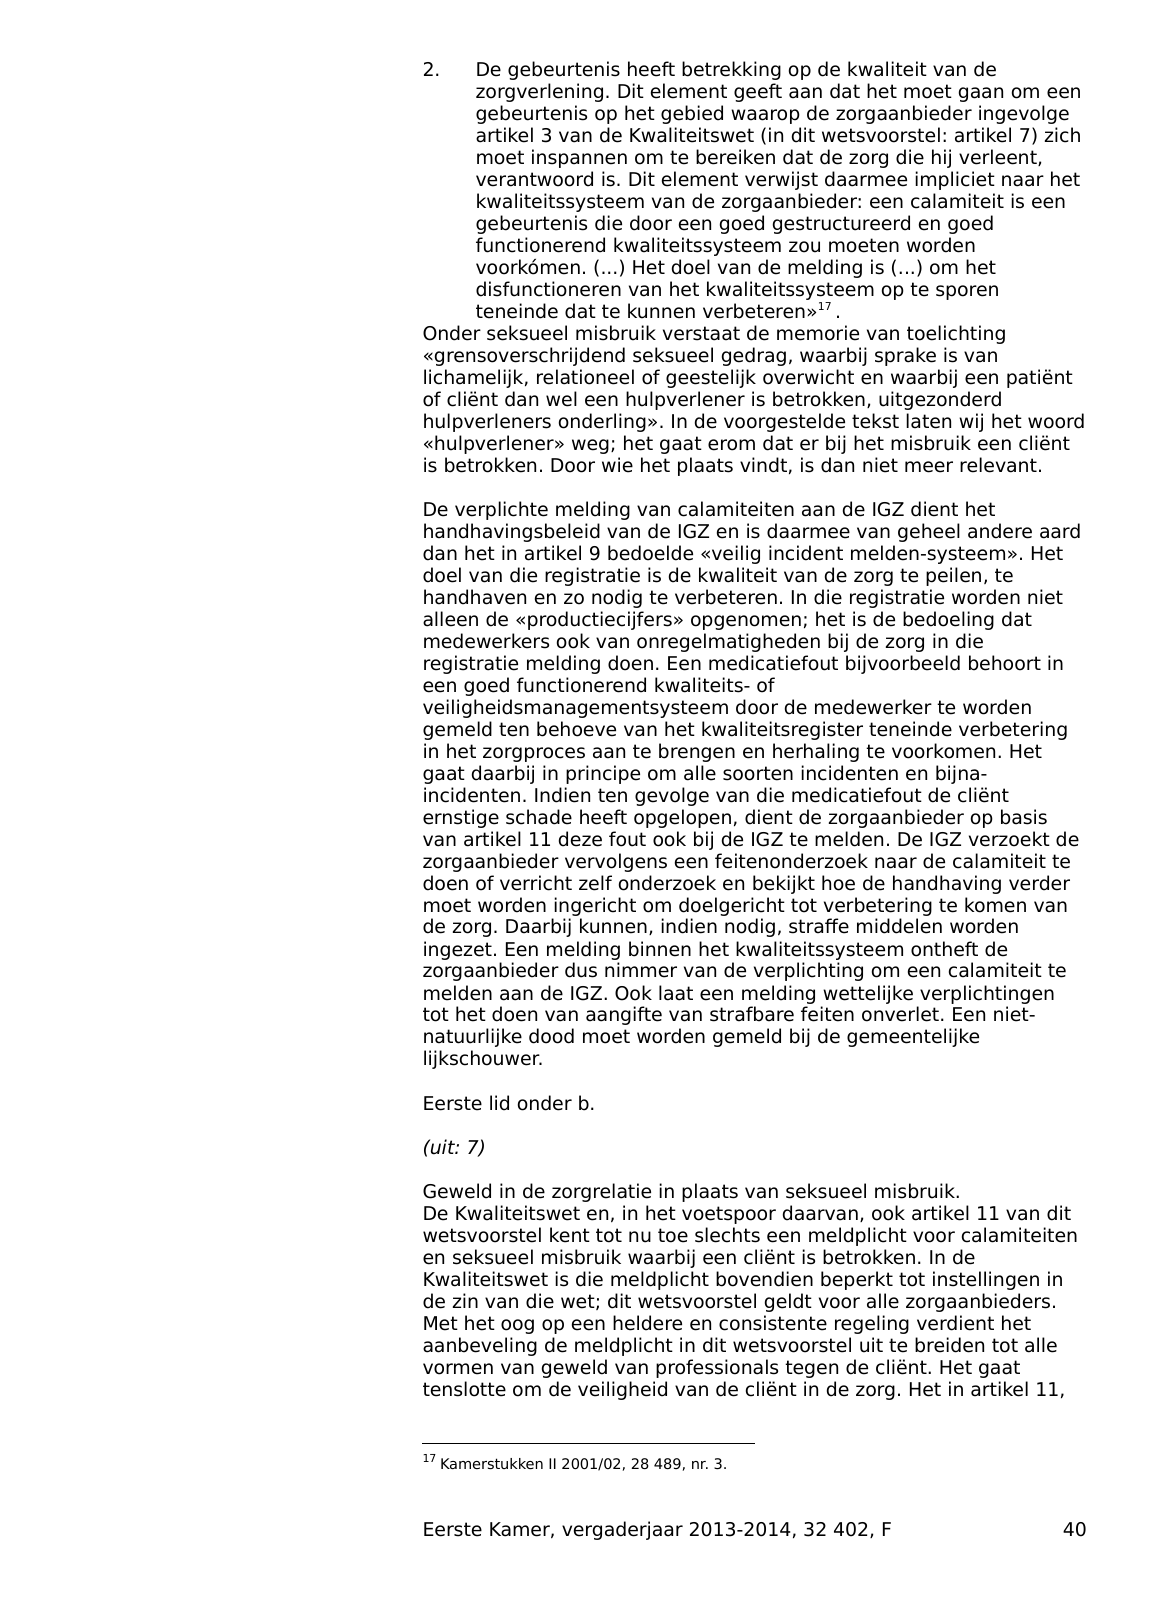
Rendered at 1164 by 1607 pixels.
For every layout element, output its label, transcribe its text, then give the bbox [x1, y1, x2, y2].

text De verplichte melding van calamiteiten aan de IGZ dient het handhavingsbeleid van de IGZ en is daarmee van geheel andere aard dan het in artikel 9 bedoelde «veilig incident melden-systeem». Het doel van die registratie is de kwaliteit van de zorg te peilen, te handhaven en zo nodig te verbeteren. In die registratie worden niet alleen de «productiecijfers» opgenomen; het is de bedoeling dat medewerkers ook van onregelmatigheden bij de zorg in die registratie melding doen. Een medicatiefout bijvoorbeeld behoort in een goed functionerend kwaliteits- of veiligheidsmanagementsysteem door de medewerker te worden gemeld ten behoeve van het kwaliteitsregister teneinde verbetering in het zorgproces aan te brengen en herhaling te voorkomen. Het gaat daarbij in principe om alle soorten incidenten en bijna-incidenten. Indien ten gevolge van die medicatiefout de cliënt ernstige schade heeft opgelopen, dient de zorgaanbieder op basis van artikel 11 deze fout ook bij de IGZ te melden. De IGZ verzoekt de zorgaanbieder vervolgens een feitenonderzoek naar de calamiteit te doen of verricht zelf onderzoek en bekijkt hoe de handhaving verder moet worden ingericht om doelgericht tot verbetering te komen van de zorg. Daarbij kunnen, indien nodig, straffe middelen worden ingezet. Een melding binnen het kwaliteitssysteem ontheft de zorgaanbieder dus nimmer van de verplichting om een calamiteit te melden aan de IGZ. Ook laat een melding wettelijke verplichtingen tot het doen van aangifte van strafbare feiten onverlet. Een niet-natuurlijke dood moet worden gemeld bij de gemeentelijke lijkschouwer. [422, 499, 1087, 1070]
text De Kwaliteitswet en, in het voetspoor daarvan, ook artikel 11 van dit wetsvoorstel kent tot nu toe slechts een meldplicht voor calamiteiten en seksueel misbruik waarbij een cliënt is betrokken. In de Kwaliteitswet is die meldplicht bovendien beperkt tot instellingen in de zin van die wet; dit wetsvoorstel geldt voor alle zorgaanbieders. [422, 1203, 1087, 1313]
text 2. De gebeurtenis heeft betrekking op de kwaliteit van de zorgverlening. Dit element geeft aan dat het moet gaan om een gebeurtenis op het gebied waarop de zorgaanbieder ingevolge artikel 3 van de Kwaliteitswet (in dit wetsvoorstel: artikel 7) zich moet inspannen om te bereiken dat de zorg die hij verleent, verantwoord is. Dit element verwijst daarmee impliciet naar het kwaliteitssysteem van de zorgaanbieder: een calamiteit is een gebeurtenis die door een goed gestructureerd en goed functionerend kwaliteitssysteem zou moeten worden voorkómen. (...) Het doel van de melding is (...) om het disfunctioneren van het kwaliteitssysteem op te sporen teneinde dat te kunnen verbeteren». [422, 59, 1087, 323]
text Kamerstukken II 2001/02, 28 489, nr. 3. [422, 1452, 1087, 1474]
subtitle Eerste lid onder b. [422, 1092, 1087, 1114]
subtitle (uit: 7) [422, 1137, 1087, 1159]
text Geweld in de zorgrelatie in plaats van seksueel misbruik. [422, 1181, 1087, 1203]
text Met het oog op een heldere en consistente regeling verdient het aanbeveling de meldplicht in dit wetsvoorstel uit te breiden tot alle vormen van geweld van professionals tegen de cliënt. Het gaat tenslotte om de veiligheid van de cliënt in de zorg. Het in artikel 11, [422, 1313, 1087, 1401]
text Onder seksueel misbruik verstaat de memorie van toelichting «grensoverschrijdend seksueel gedrag, waarbij sprake is van lichamelijk, relationeel of geestelijk overwicht en waarbij een patiënt of cliënt dan wel een hulpverlener is betrokken, uitgezonderd hulpverleners onderling». In de voorgestelde tekst laten wij het woord «hulpverlener» weg; het gaat erom dat er bij het misbruik een cliënt is betrokken. Door wie het plaats vindt, is dan niet meer relevant. [422, 323, 1087, 477]
